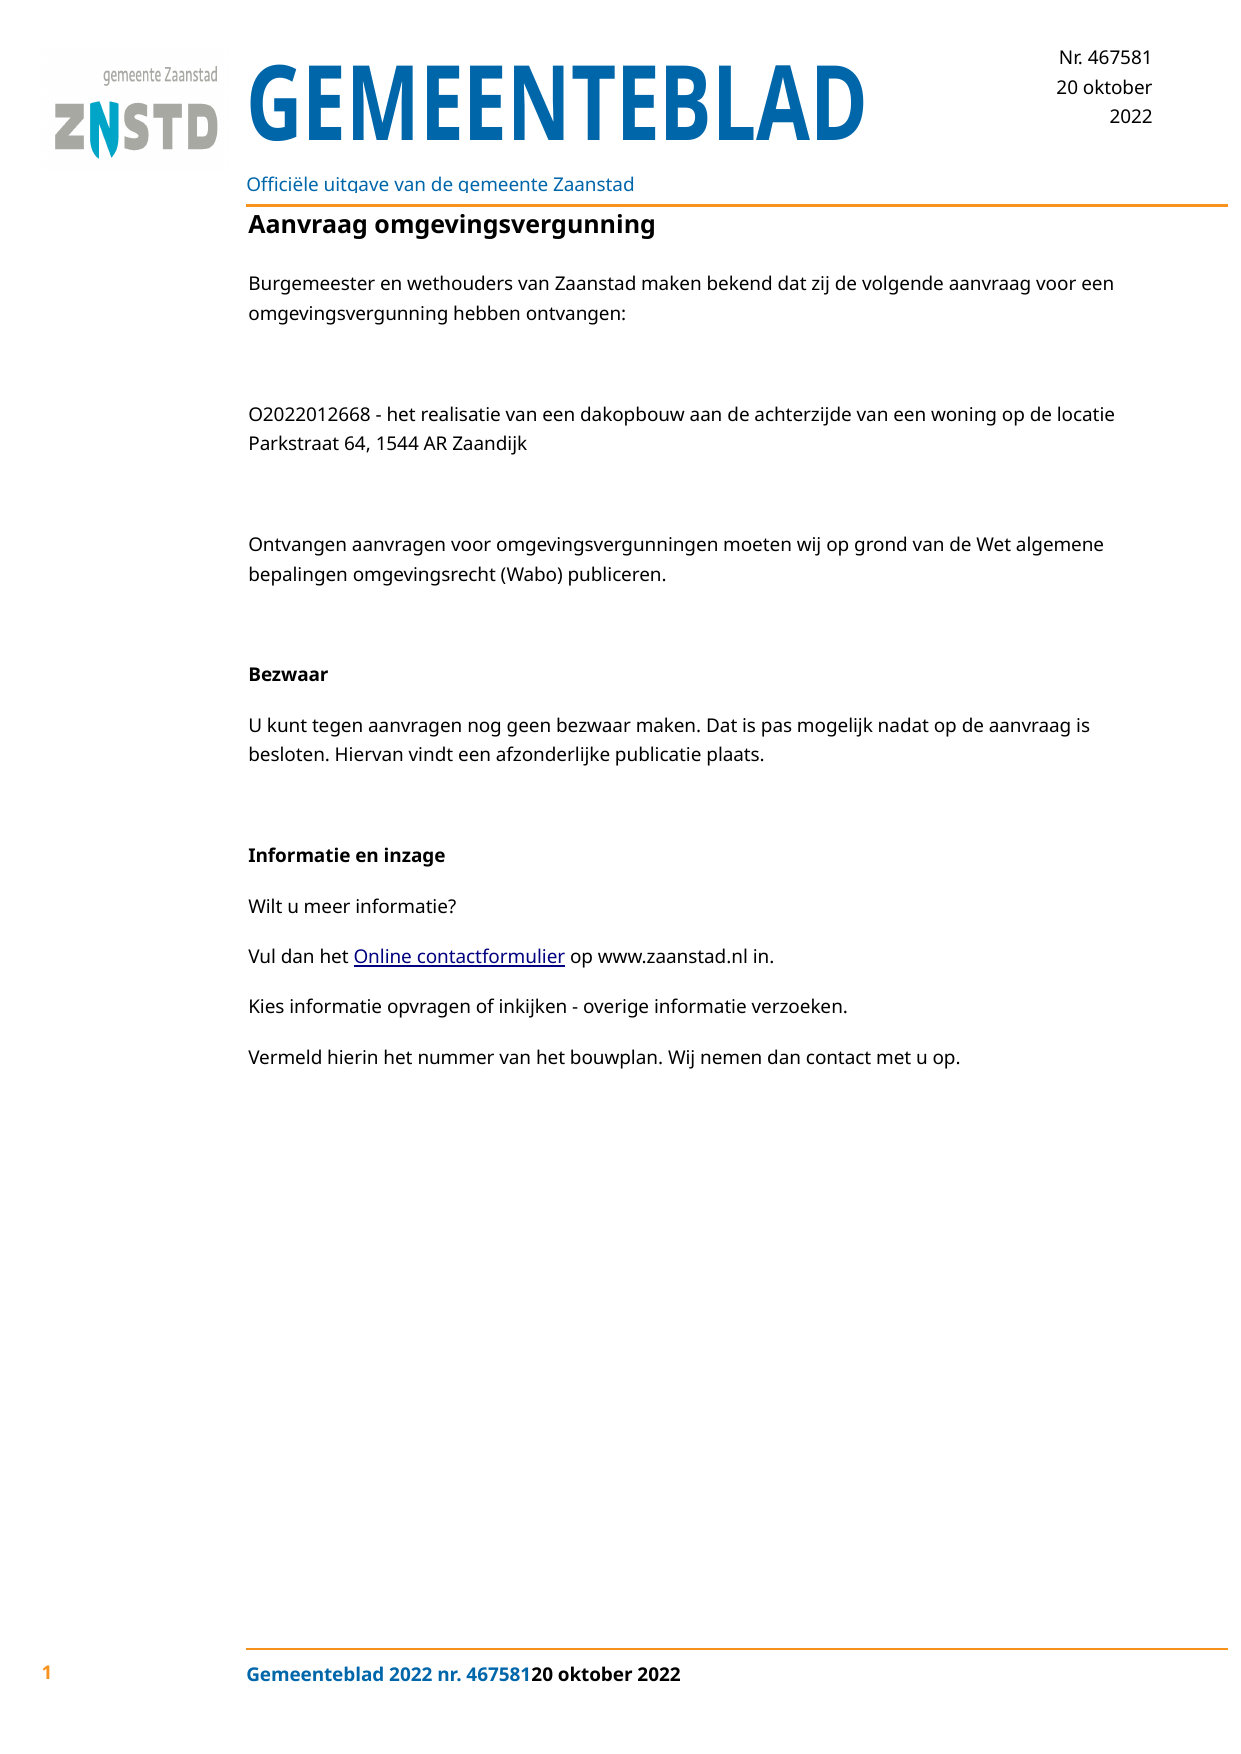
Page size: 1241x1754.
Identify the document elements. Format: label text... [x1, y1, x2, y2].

text U kunt tegen aanvragen nog geen bezwaar maken. Dat is pas mogelijk nadat op de aanvraag is besloten. Hiervan vindt een afzonderlijke publicatie plaats. [248, 712, 1152, 767]
text Vul dan het Online contactformulier op www.zaanstad.nl in. [248, 943, 1152, 969]
text Kies informatie opvragen of inkijken - overige informatie verzoeken. [248, 994, 1152, 1019]
text Wilt u meer informatie? [248, 893, 1152, 918]
text Vermeld hierin het nummer van het bouwplan. Wij nemen dan contact met u op. [248, 1044, 1152, 1070]
text Informatie en inzage [248, 842, 1152, 868]
picture [41, 47, 231, 172]
text Ontvangen aanvragen voor omgevingsvergunningen moeten wij op grond van de Wet algemene bepalingen omgevingsrecht (Wabo) publiceren. [248, 531, 1152, 586]
text O2022012668 - het realisatie van een dakopbouw aan de achterzijde van een woning op de locatie Parkstraat 64, 1544 AR Zaandijk [248, 401, 1152, 456]
text Aanvraag omgevingsvergunning [248, 207, 1152, 241]
text Burgemeester en wethouders van Zaanstad maken bekend dat zij de volgende aanvraag voor een omgevingsvergunning hebben ontvangen: [248, 270, 1152, 326]
text Bezwaar [248, 662, 1152, 687]
